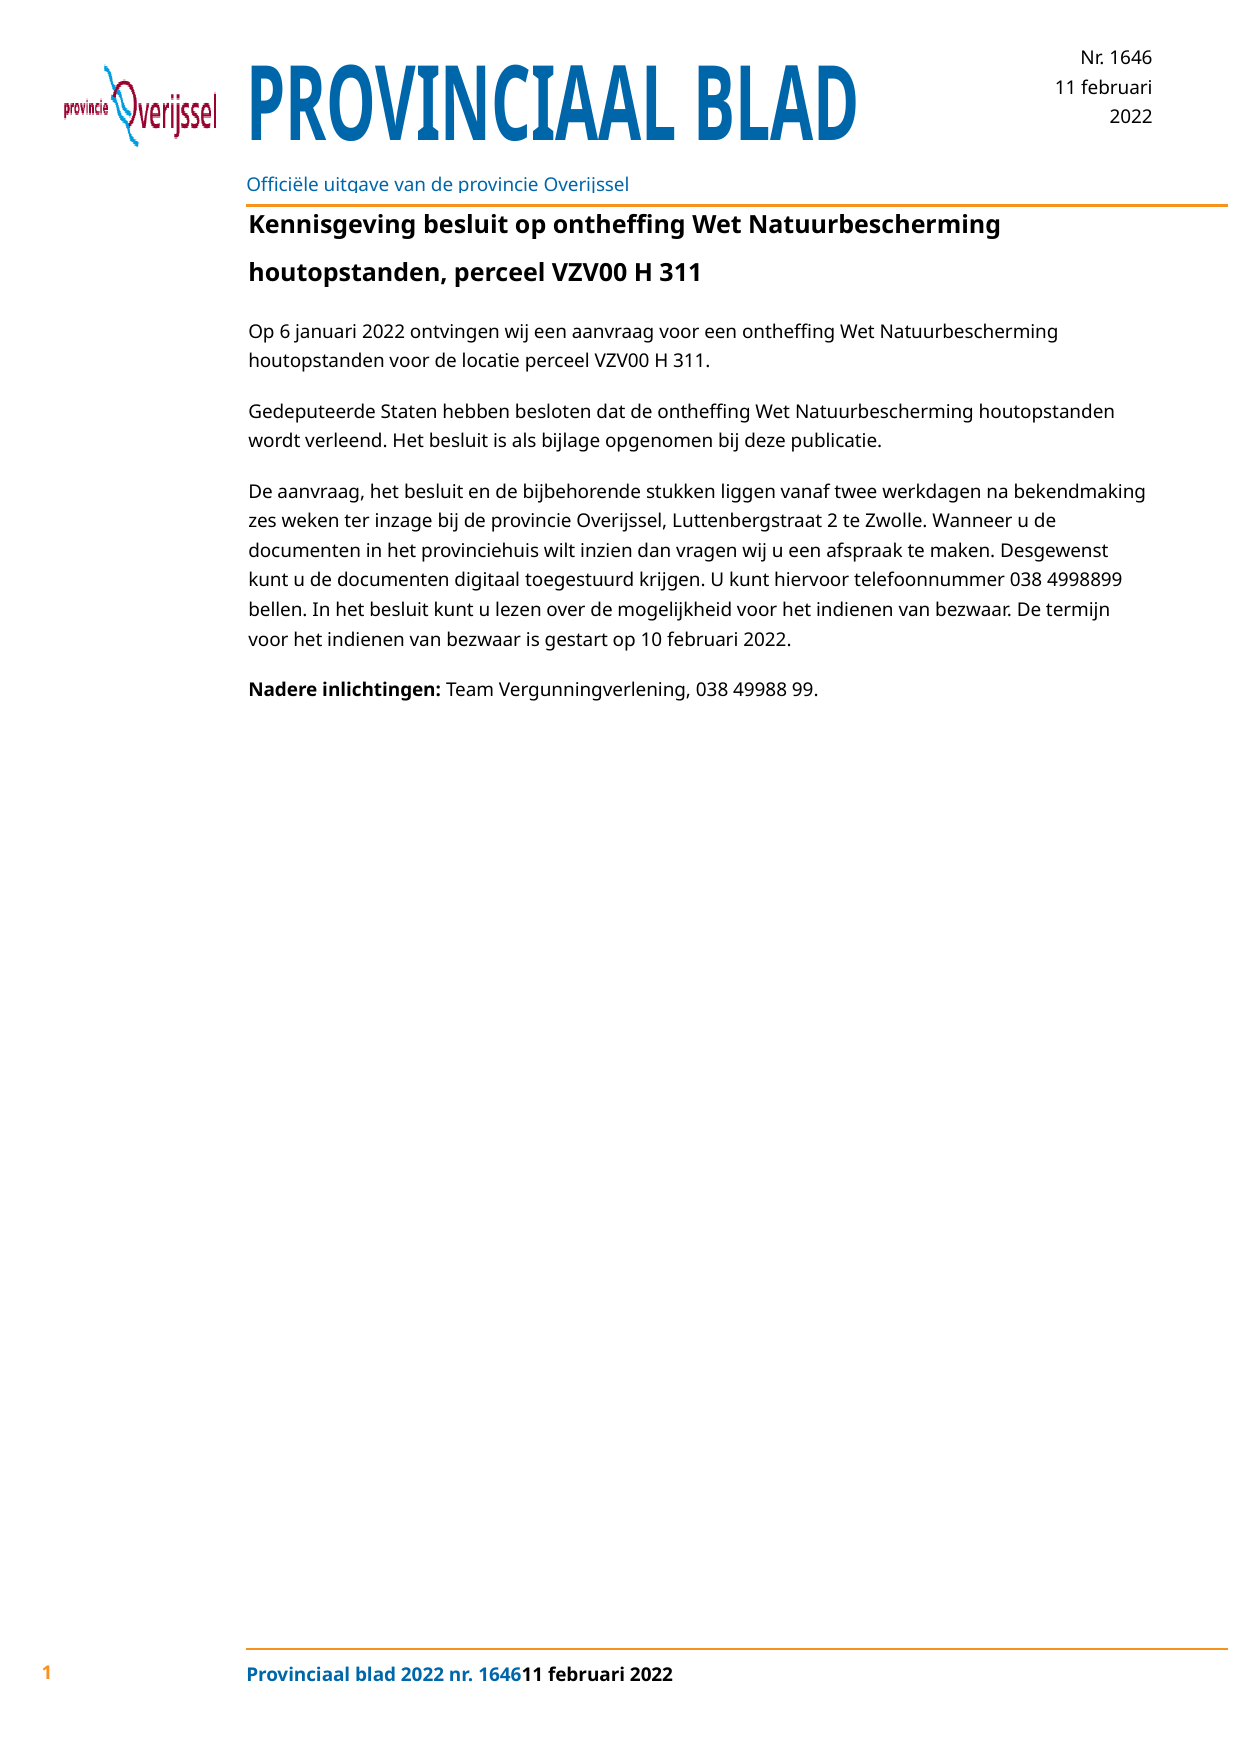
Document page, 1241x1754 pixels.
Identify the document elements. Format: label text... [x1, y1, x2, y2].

text Op 6 januari 2022 ontvingen wij een aanvraag voor een ontheffing Wet Natuurbescherming houtopstanden voor de locatie perceel VZV00 H 311. [248, 318, 1152, 373]
text De aanvraag, het besluit en de bijbehorende stukken liggen vanaf twee werkdagen na bekendmaking zes weken ter inzage bij de provincie Overijssel, Luttenbergstraat 2 te Zwolle. Wanneer u de documenten in het provinciehuis wilt inzien dan vragen wij u een afspraak te maken. Desgewenst kunt u de documenten digitaal toegestuurd krijgen. U kunt hiervoor telefoonnummer 038 4998899 bellen. In het besluit kunt u lezen over de mogelijkheid voor het indienen van bezwaar. De termijn voor het indienen van bezwaar is gestart op 10 februari 2022. [248, 478, 1152, 652]
picture [41, 47, 231, 172]
text Kennisgeving besluit op ontheffing Wet Natuurbescherming houtopstanden, perceel VZV00 H 311 [248, 207, 1152, 288]
text Gedeputeerde Staten hebben besloten dat de ontheffing Wet Natuurbescherming houtopstanden wordt verleend. Het besluit is als bijlage opgenomen bij deze publicatie. [248, 398, 1152, 453]
text Nadere inlichtingen: Team Vergunningverlening, 038 49988 99. [248, 676, 1152, 702]
